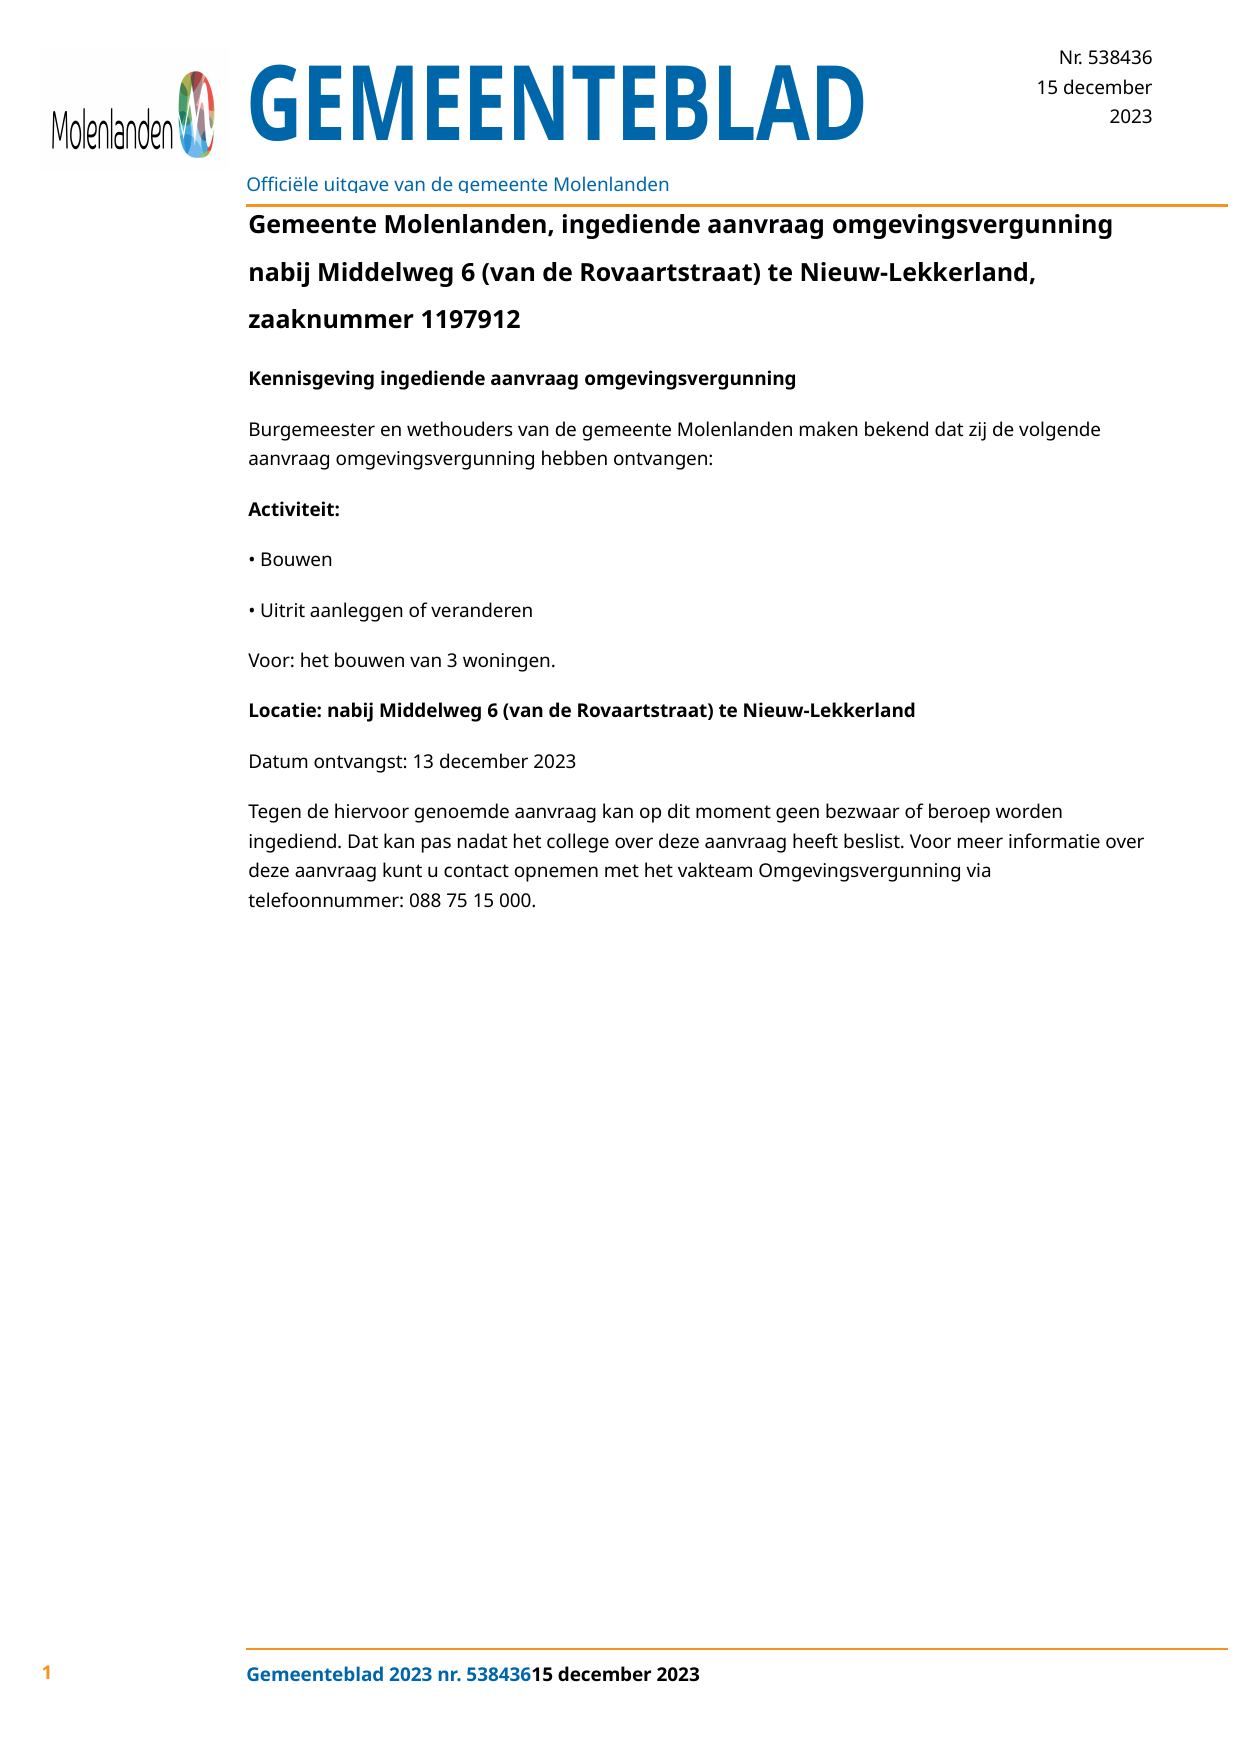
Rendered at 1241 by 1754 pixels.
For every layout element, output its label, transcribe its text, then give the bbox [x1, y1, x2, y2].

text Datum ontvangst: 13 december 2023 [248, 748, 1152, 774]
text Activiteit: [248, 496, 1152, 522]
text Locatie: nabij Middelweg 6 (van de Rovaartstraat) te Nieuw-Lekkerland [248, 698, 1152, 723]
text • Bouwen [248, 546, 1152, 572]
text Tegen de hiervoor genoemde aanvraag kan op dit moment geen bezwaar of beroep worden ingediend. Dat kan pas nadat het college over deze aanvraag heeft beslist. Voor meer informatie over deze aanvraag kunt u contact opnemen met het vakteam Omgevingsvergunning via telefoonnummer: 088 75 15 000. [248, 798, 1152, 913]
picture [41, 47, 231, 172]
text Gemeente Molenlanden, ingediende aanvraag omgevingsvergunning nabij Middelweg 6 (van de Rovaartstraat) te Nieuw-Lekkerland, zaaknummer 1197912 [248, 207, 1152, 336]
text Voor: het bouwen van 3 woningen. [248, 647, 1152, 673]
text Burgemeester en wethouders van de gemeente Molenlanden maken bekend dat zij de volgende aanvraag omgevingsvergunning hebben ontvangen: [248, 416, 1152, 471]
text Kennisgeving ingediende aanvraag omgevingsvergunning [248, 366, 1152, 391]
text • Uitrit aanleggen of veranderen [248, 597, 1152, 622]
